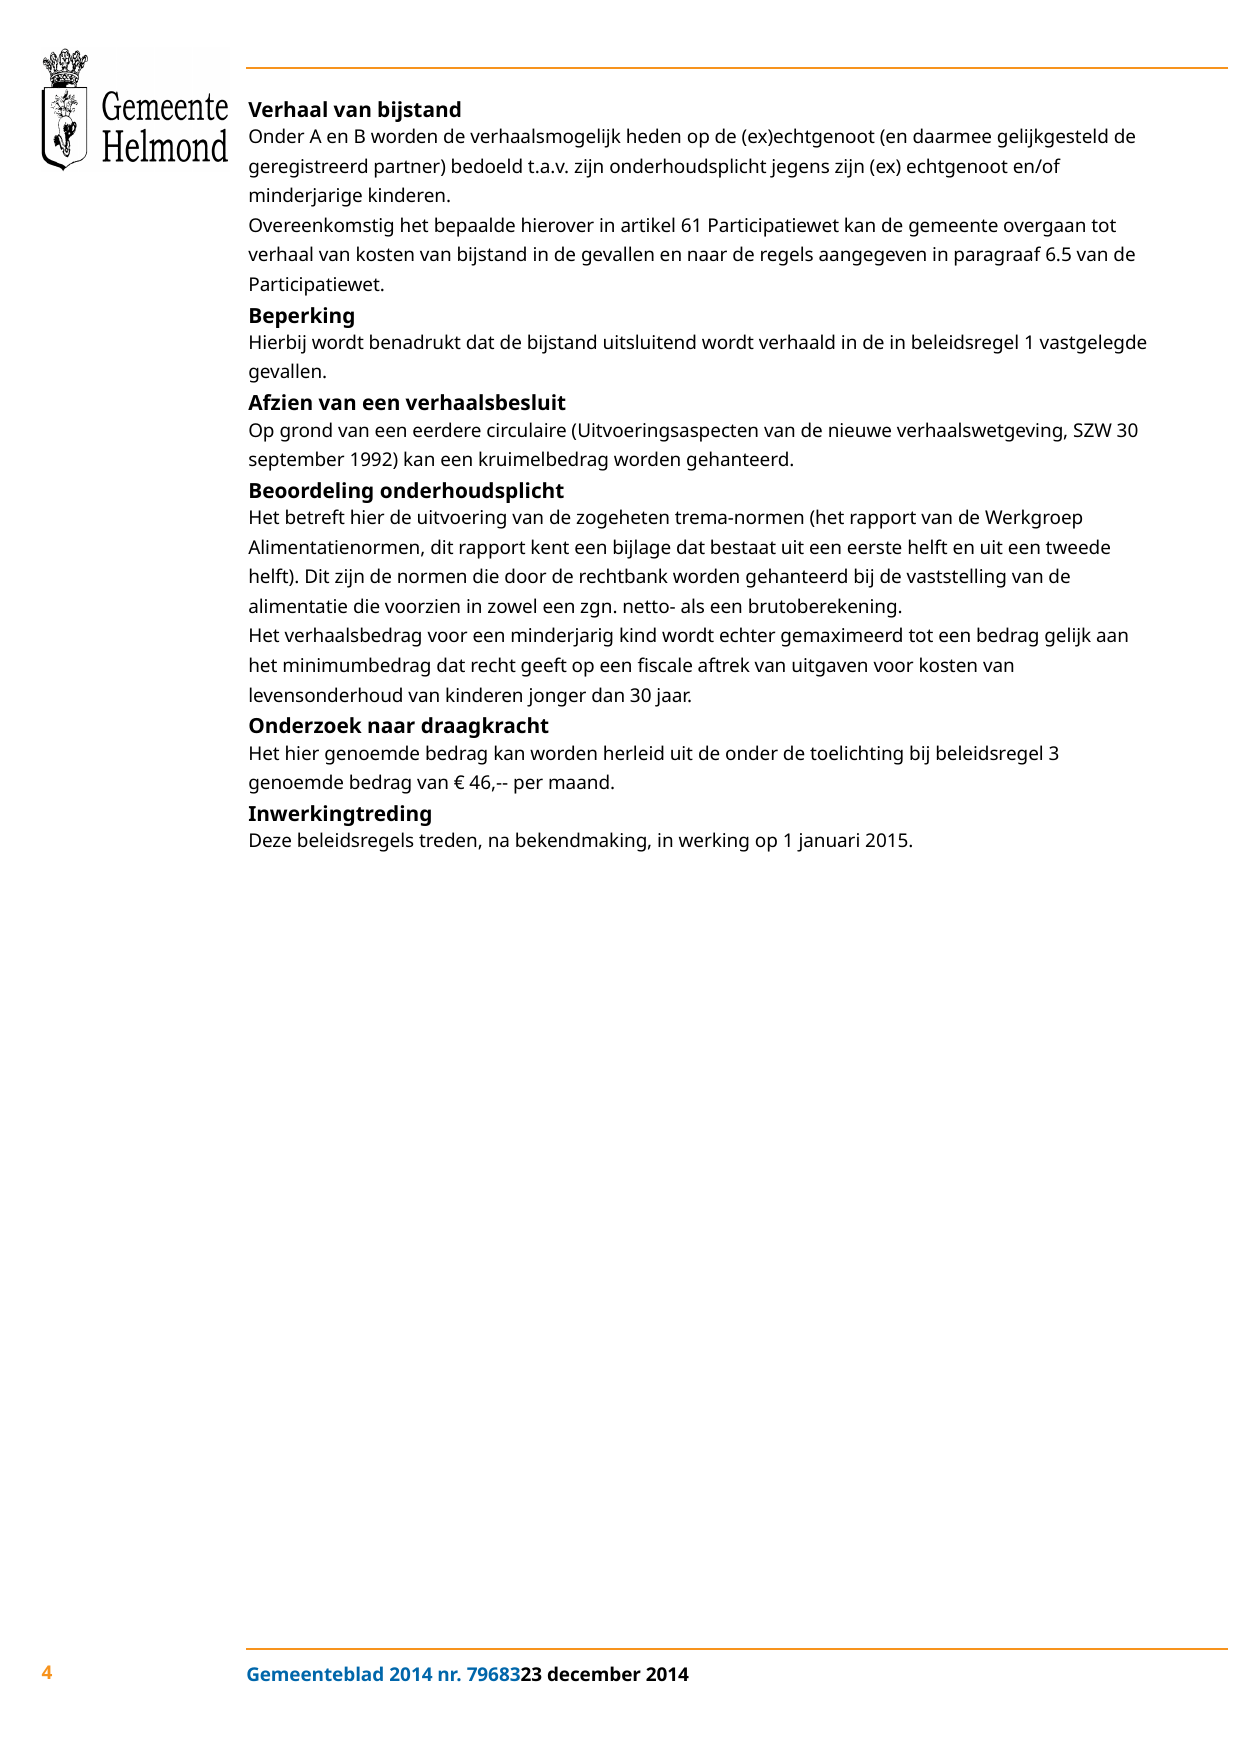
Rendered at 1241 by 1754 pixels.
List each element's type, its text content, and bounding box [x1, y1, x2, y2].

picture [41, 47, 231, 172]
text Op grond van een eerdere circulaire (Uitvoeringsaspecten van de nieuwe verhaalswetgeving, SZW 30 september 1992) kan een kruimelbedrag worden gehanteerd. [248, 417, 1152, 472]
text Beperking [248, 301, 1152, 329]
text Het verhaalsbedrag voor een minderjarig kind wordt echter gemaximeerd tot een bedrag gelijk aan het minimumbedrag dat recht geeft op een fiscale aftrek van uitgaven voor kosten van levensonderhoud van kinderen jonger dan 30 jaar. [248, 623, 1152, 708]
text Hierbij wordt benadrukt dat de bijstand uitsluitend wordt verhaald in de in beleidsregel 1 vastgelegde gevallen. [248, 329, 1152, 384]
text Overeenkomstig het bepaalde hierover in artikel 61 Participatiewet kan de gemeente overgaan tot verhaal van kosten van bijstand in de gevallen en naar de regels aangegeven in paragraaf 6.5 van de Participatiewet. [248, 212, 1152, 297]
text Beoordeling onderhoudsplicht [248, 476, 1152, 504]
text Onder A en B worden de verhaalsmogelijk heden op de (ex)echtgenoot (en daarmee gelijkgesteld de geregistreerd partner) bedoeld t.a.v. zijn onderhoudsplicht jegens zijn (ex) echtgenoot en/of minderjarige kinderen. [248, 123, 1152, 208]
text Het betreft hier de uitvoering van de zogeheten trema-normen (het rapport van de Werkgroep Alimentatienormen, dit rapport kent een bijlage dat bestaat uit een eerste helft en uit een tweede helft). Dit zijn de normen die door de rechtbank worden gehanteerd bij de vaststelling van de alimentatie die voorzien in zowel een zgn. netto- als een brutoberekening. [248, 504, 1152, 619]
text Afzien van een verhaalsbesluit [248, 388, 1152, 417]
text Onderzoek naar draagkracht [248, 711, 1152, 740]
text Verhaal van bijstand [248, 95, 1152, 123]
text Deze beleidsregels treden, na bekendmaking, in werking op 1 januari 2015. [248, 827, 1152, 853]
text Het hier genoemde bedrag kan worden herleid uit de onder de toelichting bij beleidsregel 3 genoemde bedrag van € 46,-- per maand. [248, 740, 1152, 795]
text Inwerkingtreding [248, 799, 1152, 827]
